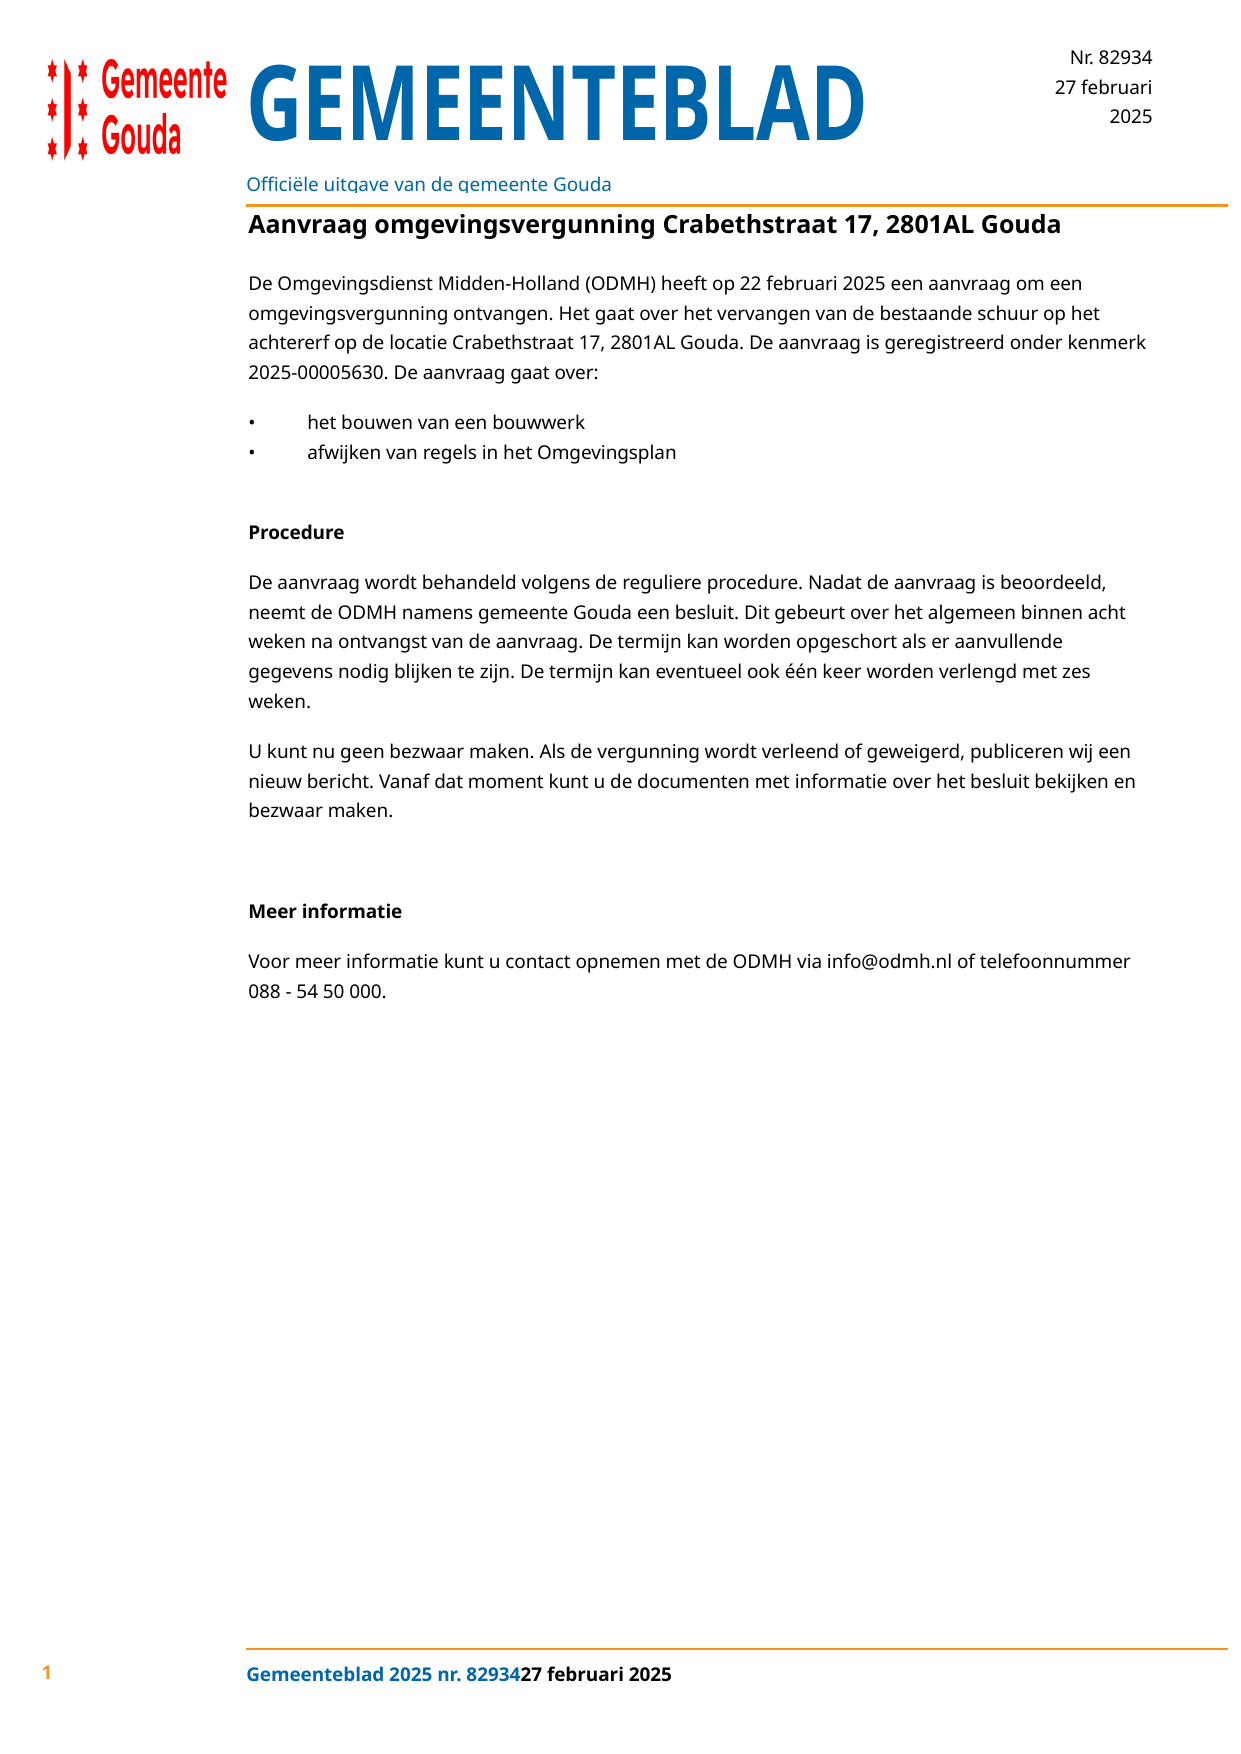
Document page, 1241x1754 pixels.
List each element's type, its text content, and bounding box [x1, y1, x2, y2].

text Meer informatie [248, 898, 1152, 924]
text Aanvraag omgevingsvergunning Crabethstraat 17, 2801AL Gouda [248, 207, 1152, 241]
list afwijken van regels in het Omgevingsplan [248, 439, 1152, 465]
text Voor meer informatie kunt u contact opnemen met de ODMH via info@odmh.nl of telefoonnummer 088 - 54 50 000. [248, 949, 1152, 1004]
text Procedure [248, 519, 1152, 545]
list het bouwen van een bouwwerk [248, 409, 1152, 435]
text U kunt nu geen bezwaar maken. Als de vergunning wordt verleend of geweigerd, publiceren wij een nieuw bericht. Vanaf dat moment kunt u de documenten met informatie over het besluit bekijken en bezwaar maken. [248, 738, 1152, 823]
text De aanvraag wordt behandeld volgens de reguliere procedure. Nadat de aanvraag is beoordeeld, neemt de ODMH namens gemeente Gouda een besluit. Dit gebeurt over het algemeen binnen acht weken na ontvangst van de aanvraag. De termijn kan worden opgeschort als er aanvullende gegevens nodig blijken te zijn. De termijn kan eventueel ook één keer worden verlengd met zes weken. [248, 569, 1152, 713]
picture [41, 47, 231, 172]
text De Omgevingsdienst Midden-Holland (ODMH) heeft op 22 februari 2025 een aanvraag om een omgevingsvergunning ontvangen. Het gaat over het vervangen van de bestaande schuur op het achtererf op de locatie Crabethstraat 17, 2801AL Gouda. De aanvraag is geregistreerd onder kenmerk 2025-00005630. De aanvraag gaat over: [248, 270, 1152, 385]
